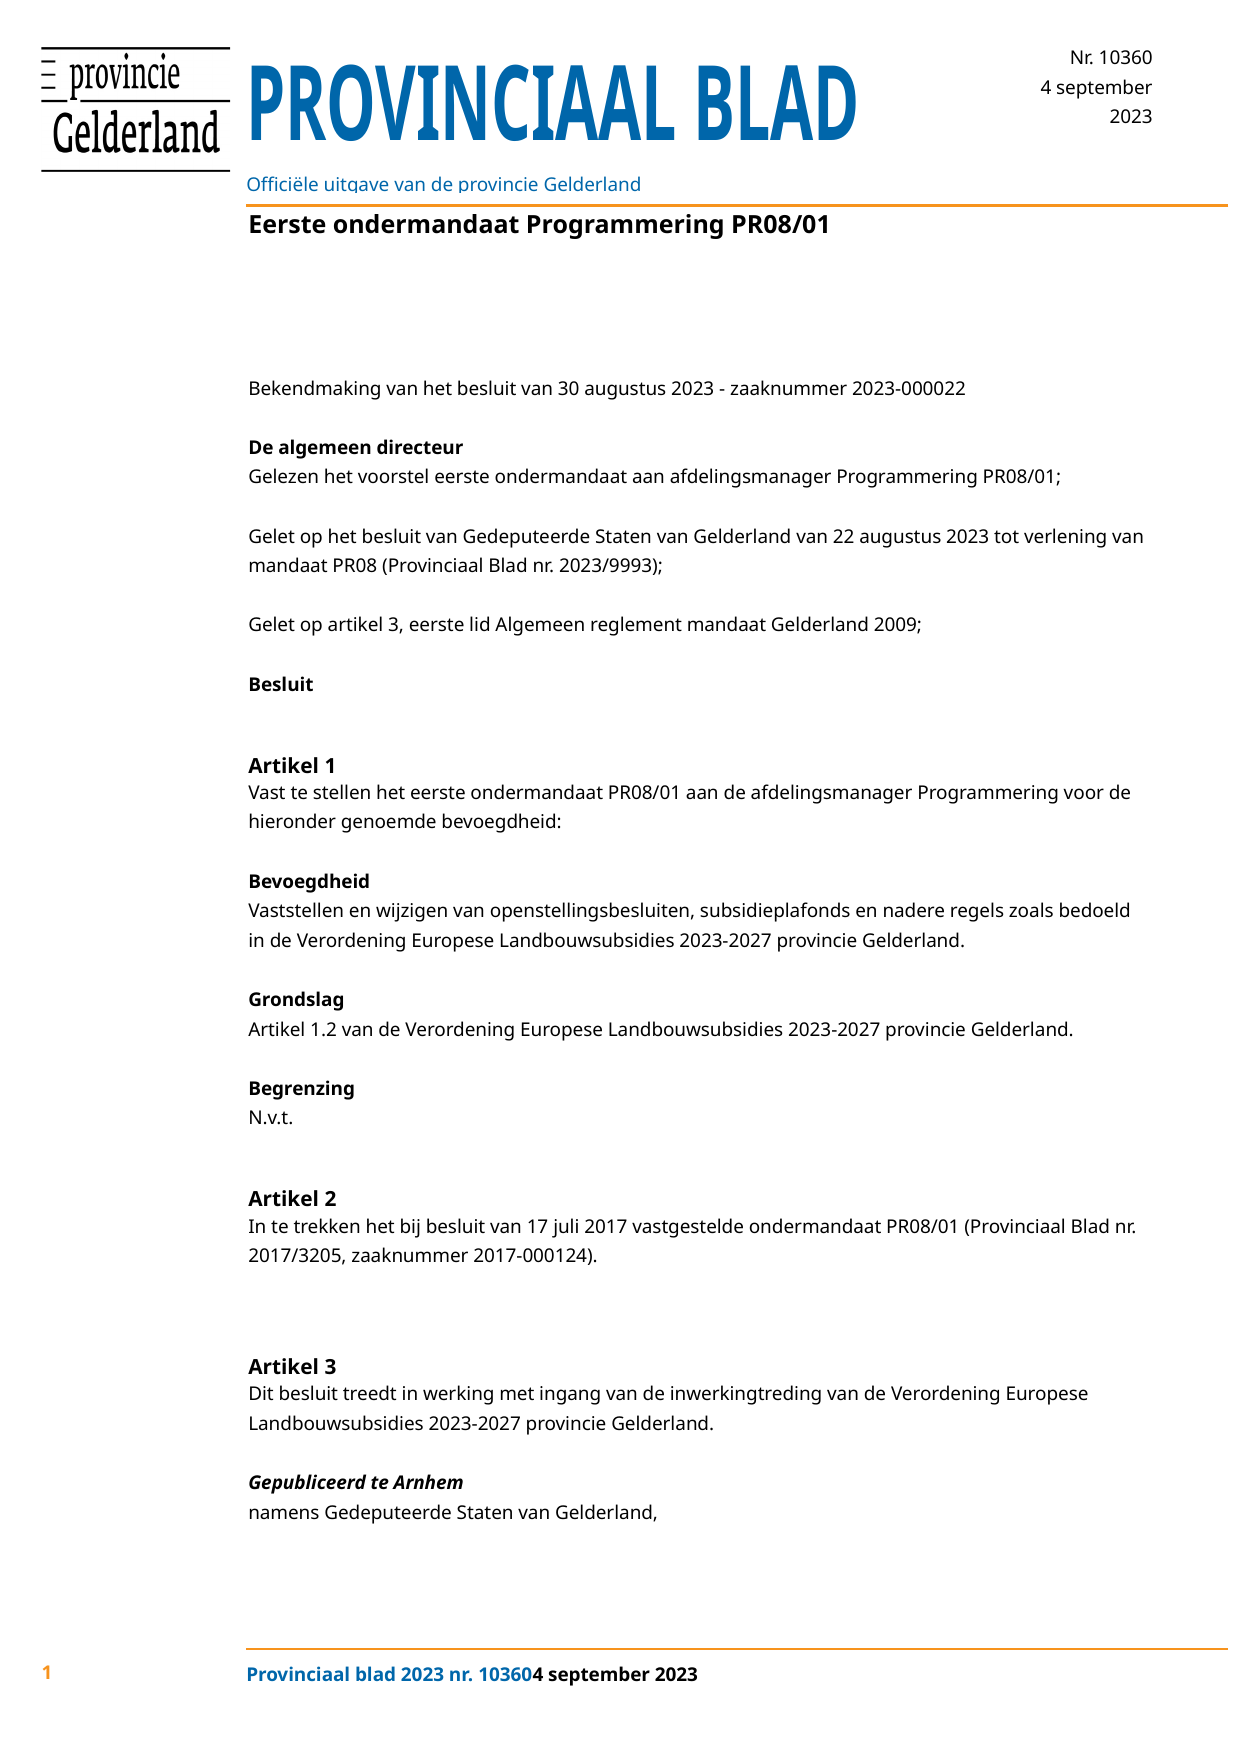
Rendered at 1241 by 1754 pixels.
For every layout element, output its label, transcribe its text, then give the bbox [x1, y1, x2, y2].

text Artikel 2 [248, 1184, 1152, 1213]
text Artikel 1.2 van de Verordening Europese Landbouwsubsidies 2023-2027 provincie Gelderland. [248, 1016, 1152, 1042]
text Bevoegdheid [248, 868, 1152, 894]
text Dit besluit treedt in werking met ingang van de inwerkingtreding van de Verordening Europese Landbouwsubsidies 2023-2027 provincie Gelderland. [248, 1381, 1152, 1436]
text Artikel 3 [248, 1352, 1152, 1381]
text Gelet op artikel 3, eerste lid Algemeen reglement mandaat Gelderland 2009; [248, 612, 1152, 637]
text Grondslag [248, 986, 1152, 1012]
picture [41, 47, 231, 172]
text Vast te stellen het eerste ondermandaat PR08/01 aan de afdelingsmanager Programmering voor de hieronder genoemde bevoegdheid: [248, 779, 1152, 834]
text Gelet op het besluit van Gedeputeerde Staten van Gelderland van 22 augustus 2023 tot verlening van mandaat PR08 (Provinciaal Blad nr. 2023/9993); [248, 523, 1152, 578]
text namens Gedeputeerde Staten van Gelderland, [248, 1499, 1152, 1525]
text Vaststellen en wijzigen van openstellingsbesluiten, subsidieplafonds en nadere regels zoals bedoeld in de Verordening Europese Landbouwsubsidies 2023-2027 provincie Gelderland. [248, 897, 1152, 953]
text Gelezen het voorstel eerste ondermandaat aan afdelingsmanager Programmering PR08/01; [248, 464, 1152, 489]
text N.v.t. [248, 1104, 1152, 1130]
text De algemeen directeur [248, 434, 1152, 460]
text Artikel 1 [248, 751, 1152, 779]
text Eerste ondermandaat Programmering PR08/01 [248, 207, 1152, 241]
text In te trekken het bij besluit van 17 juli 2017 vastgestelde ondermandaat PR08/01 (Provinciaal Blad nr. 2017/3205, zaaknummer 2017-000124). [248, 1213, 1152, 1268]
text Bekendmaking van het besluit van 30 augustus 2023 - zaaknummer 2023-000022 [248, 375, 1152, 401]
text Begrenzing [248, 1075, 1152, 1101]
text Besluit [248, 671, 1152, 696]
text Gepubliceerd te Arnhem [248, 1469, 1152, 1495]
